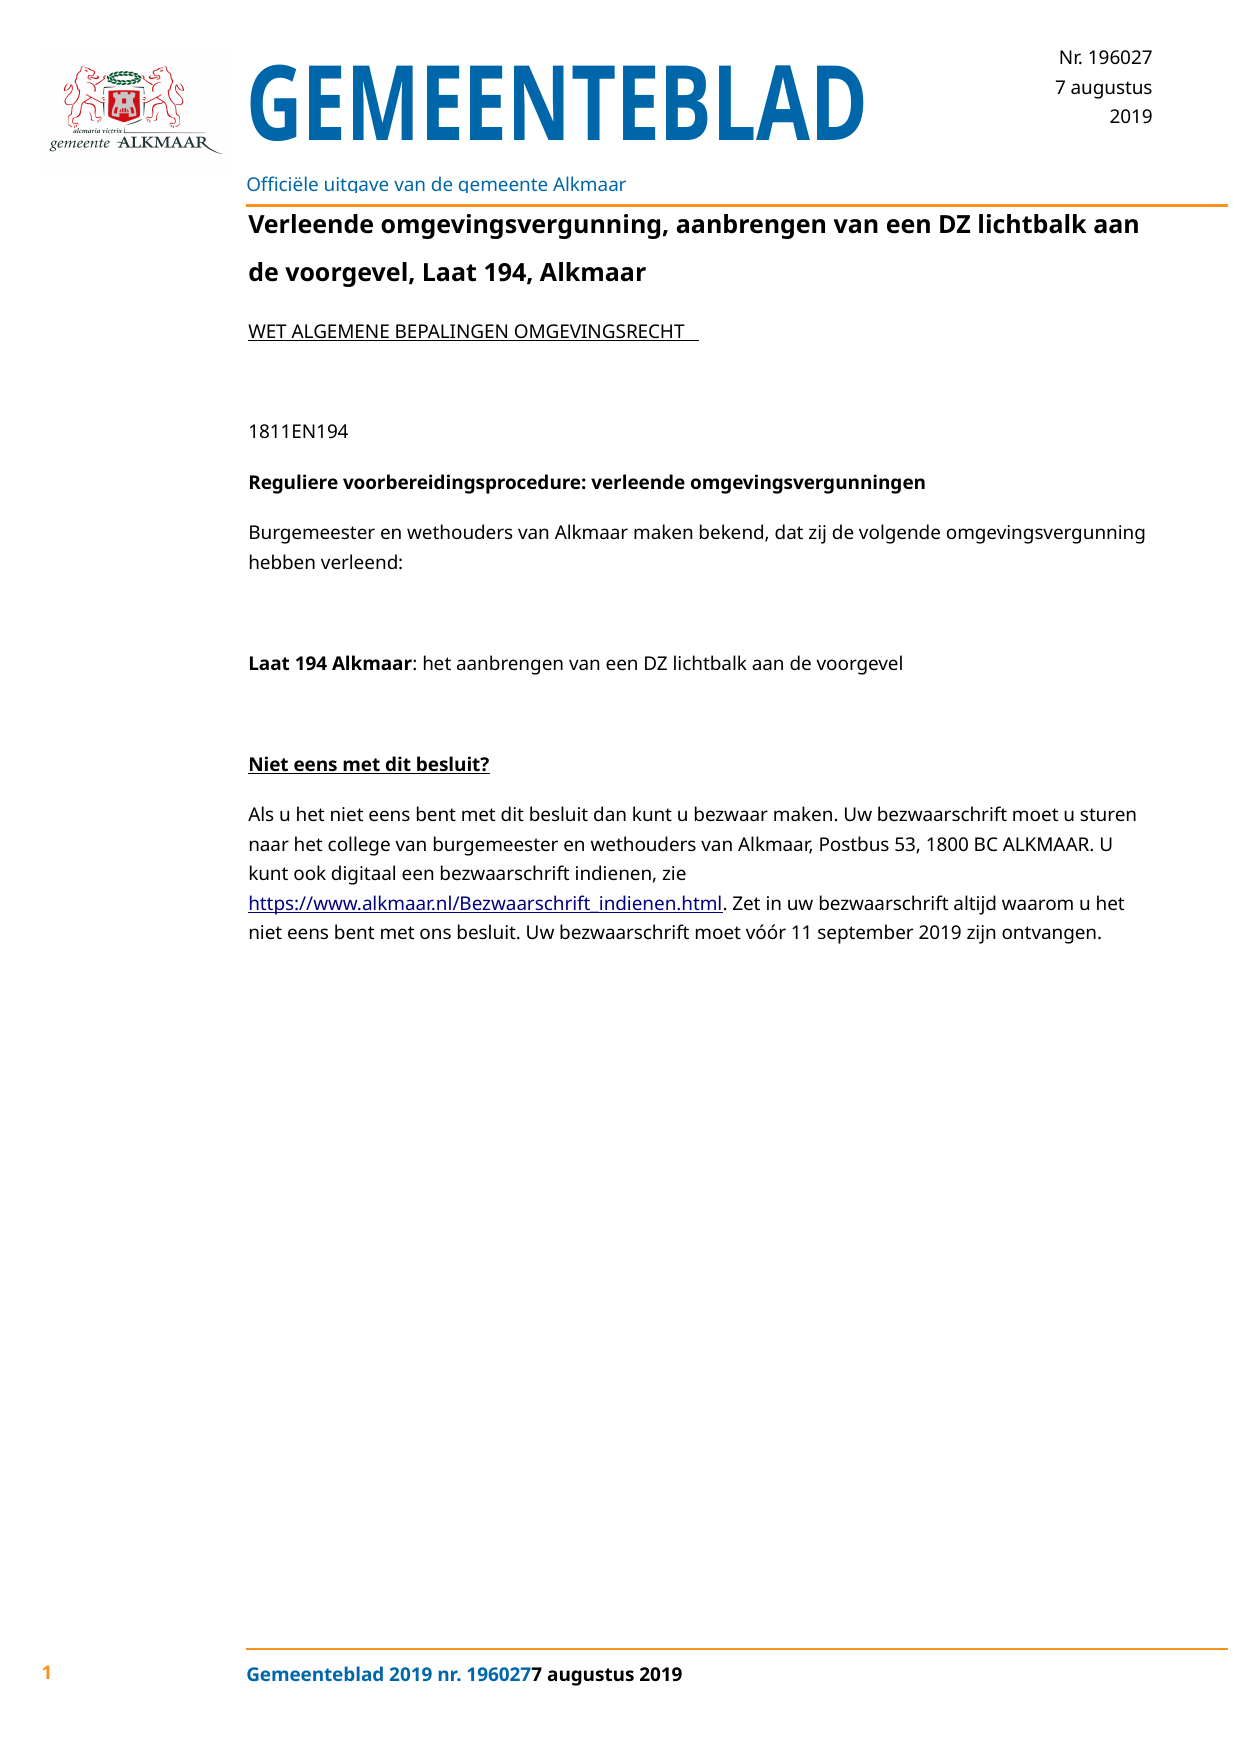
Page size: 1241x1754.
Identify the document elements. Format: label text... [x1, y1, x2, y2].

text Als u het niet eens bent met dit besluit dan kunt u bezwaar maken. Uw bezwaarschrift moet u sturen naar het college van burgemeester en wethouders van Alkmaar, Postbus 53, 1800 BC ALKMAAR. U kunt ook digitaal een bezwaarschrift indienen, zie https://www.alkmaar.nl/Bezwaarschrift_indienen.html. Zet in uw bezwaarschrift altijd waarom u het niet eens bent met ons besluit. Uw bezwaarschrift moet vóór 11 september 2019 zijn ontvangen. [248, 801, 1152, 945]
text Reguliere voorbereidingsprocedure: verleende omgevingsvergunningen [248, 469, 1152, 495]
picture [41, 47, 231, 172]
text 1811EN194 [248, 419, 1152, 444]
text Niet eens met dit besluit? [248, 751, 1152, 777]
text Burgemeester en wethouders van Alkmaar maken bekend, dat zij de volgende omgevingsvergunning hebben verleend: [248, 519, 1152, 575]
text Verleende omgevingsvergunning, aanbrengen van een DZ lichtbalk aan de voorgevel, Laat 194, Alkmaar [248, 207, 1152, 288]
text WET ALGEMENE BEPALINGEN OMGEVINGSRECHT [248, 318, 1152, 344]
text Laat 194 Alkmaar: het aanbrengen van een DZ lichtbalk aan de voorgevel [248, 650, 1152, 676]
